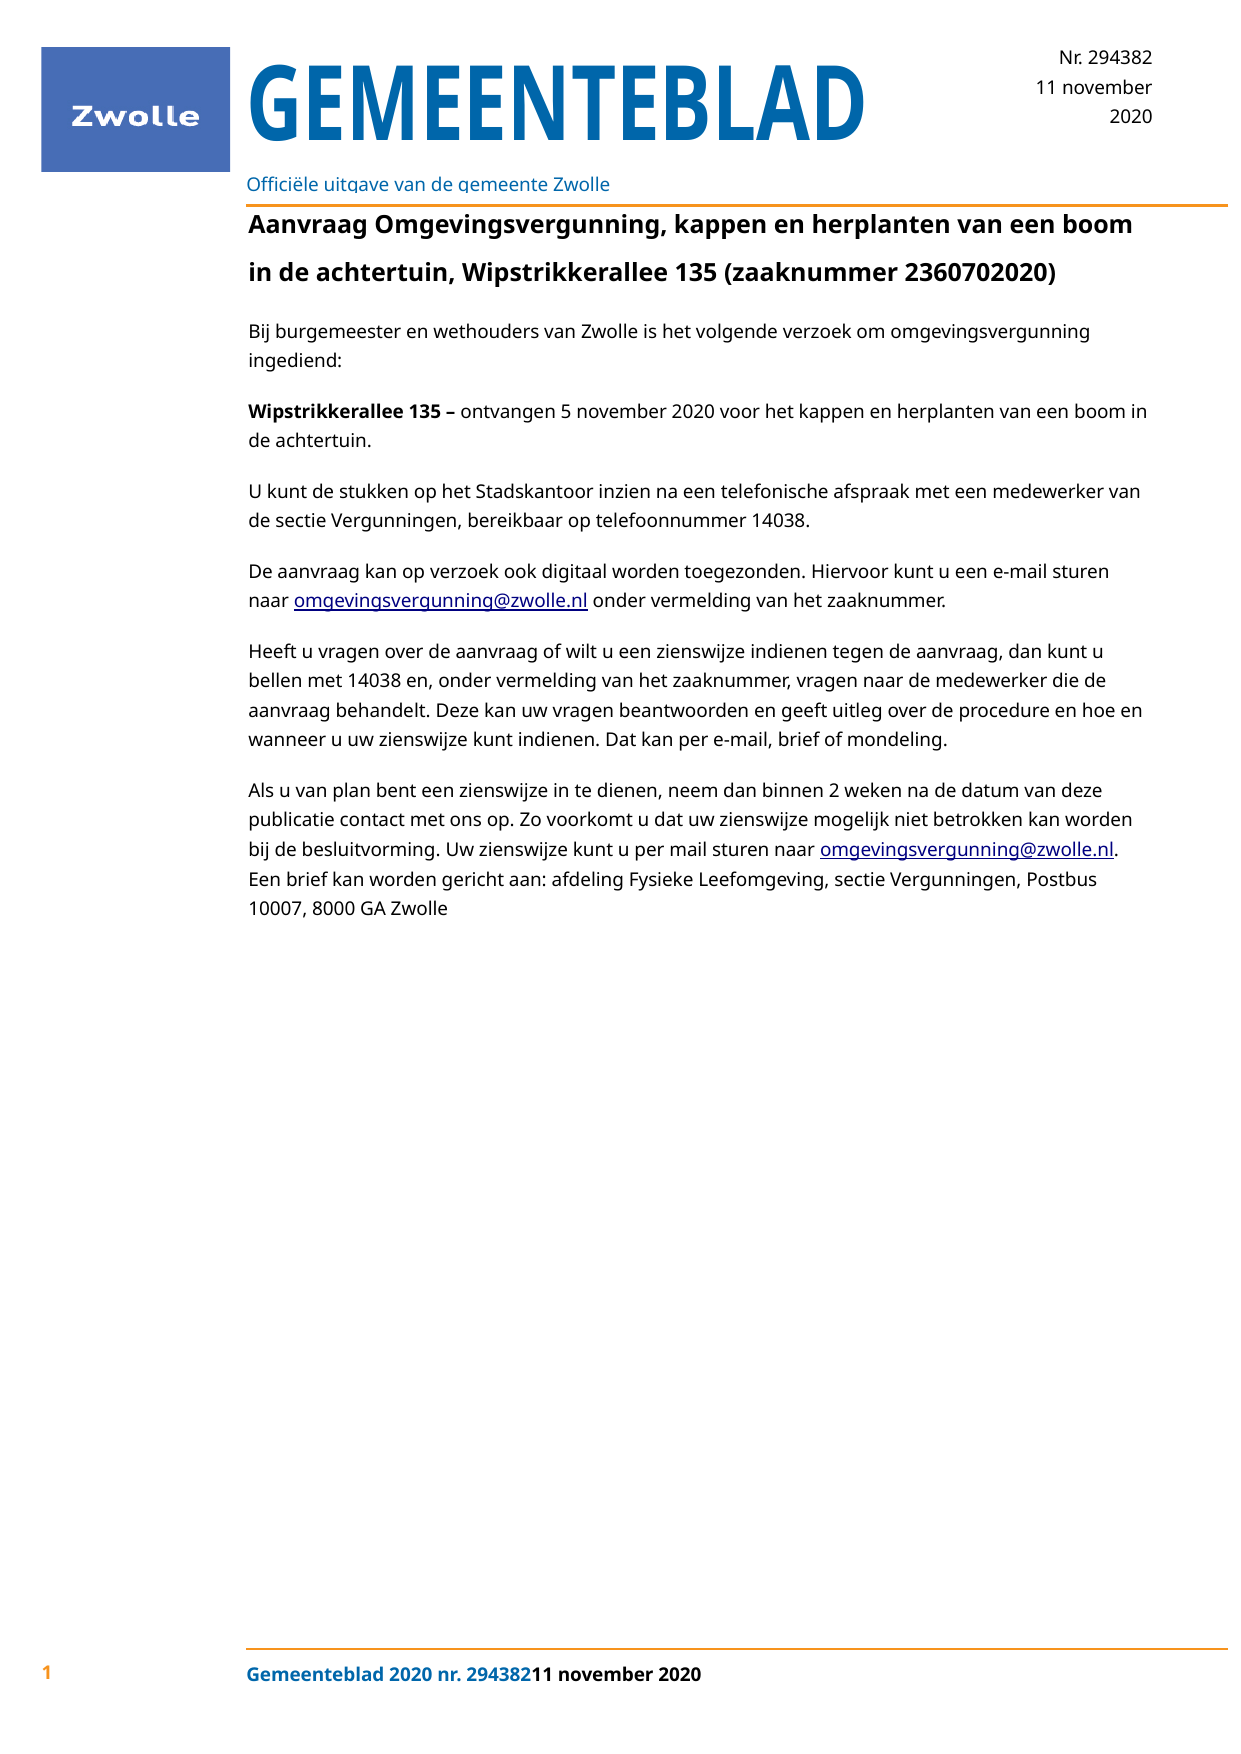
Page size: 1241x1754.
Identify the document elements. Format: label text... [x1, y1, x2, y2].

picture [41, 47, 231, 172]
text U kunt de stukken op het Stadskantoor inzien na een telefonische afspraak met een medewerker van de sectie Vergunningen, bereikbaar op telefoonnummer 14038. [248, 478, 1152, 533]
text Als u van plan bent een zienswijze in te dienen, neem dan binnen 2 weken na de datum van deze publicatie contact met ons op. Zo voorkomt u dat uw zienswijze mogelijk niet betrokken kan worden bij de besluitvorming. Uw zienswijze kunt u per mail sturen naar omgevingsvergunning@zwolle.nl. Een brief kan worden gericht aan: afdeling Fysieke Leefomgeving, sectie Vergunningen, Postbus 10007, 8000 GA Zwolle [248, 777, 1152, 921]
text Bij burgemeester en wethouders van Zwolle is het volgende verzoek om omgevingsvergunning ingediend: [248, 318, 1152, 373]
text Wipstrikkerallee 135 – ontvangen 5 november 2020 voor het kappen en herplanten van een boom in de achtertuin. [248, 398, 1152, 453]
text Aanvraag Omgevingsvergunning, kappen en herplanten van een boom in de achtertuin, Wipstrikkerallee 135 (zaaknummer 2360702020) [248, 207, 1152, 288]
text De aanvraag kan op verzoek ook digitaal worden toegezonden. Hiervoor kunt u een e-mail sturen naar omgevingsvergunning@zwolle.nl onder vermelding van het zaaknummer. [248, 558, 1152, 613]
text Heeft u vragen over de aanvraag of wilt u een zienswijze indienen tegen de aanvraag, dan kunt u bellen met 14038 en, onder vermelding van het zaaknummer, vragen naar de medewerker die de aanvraag behandelt. Deze kan uw vragen beantwoorden en geeft uitleg over de procedure en hoe en wanneer u uw zienswijze kunt indienen. Dat kan per e-mail, brief of mondeling. [248, 638, 1152, 752]
